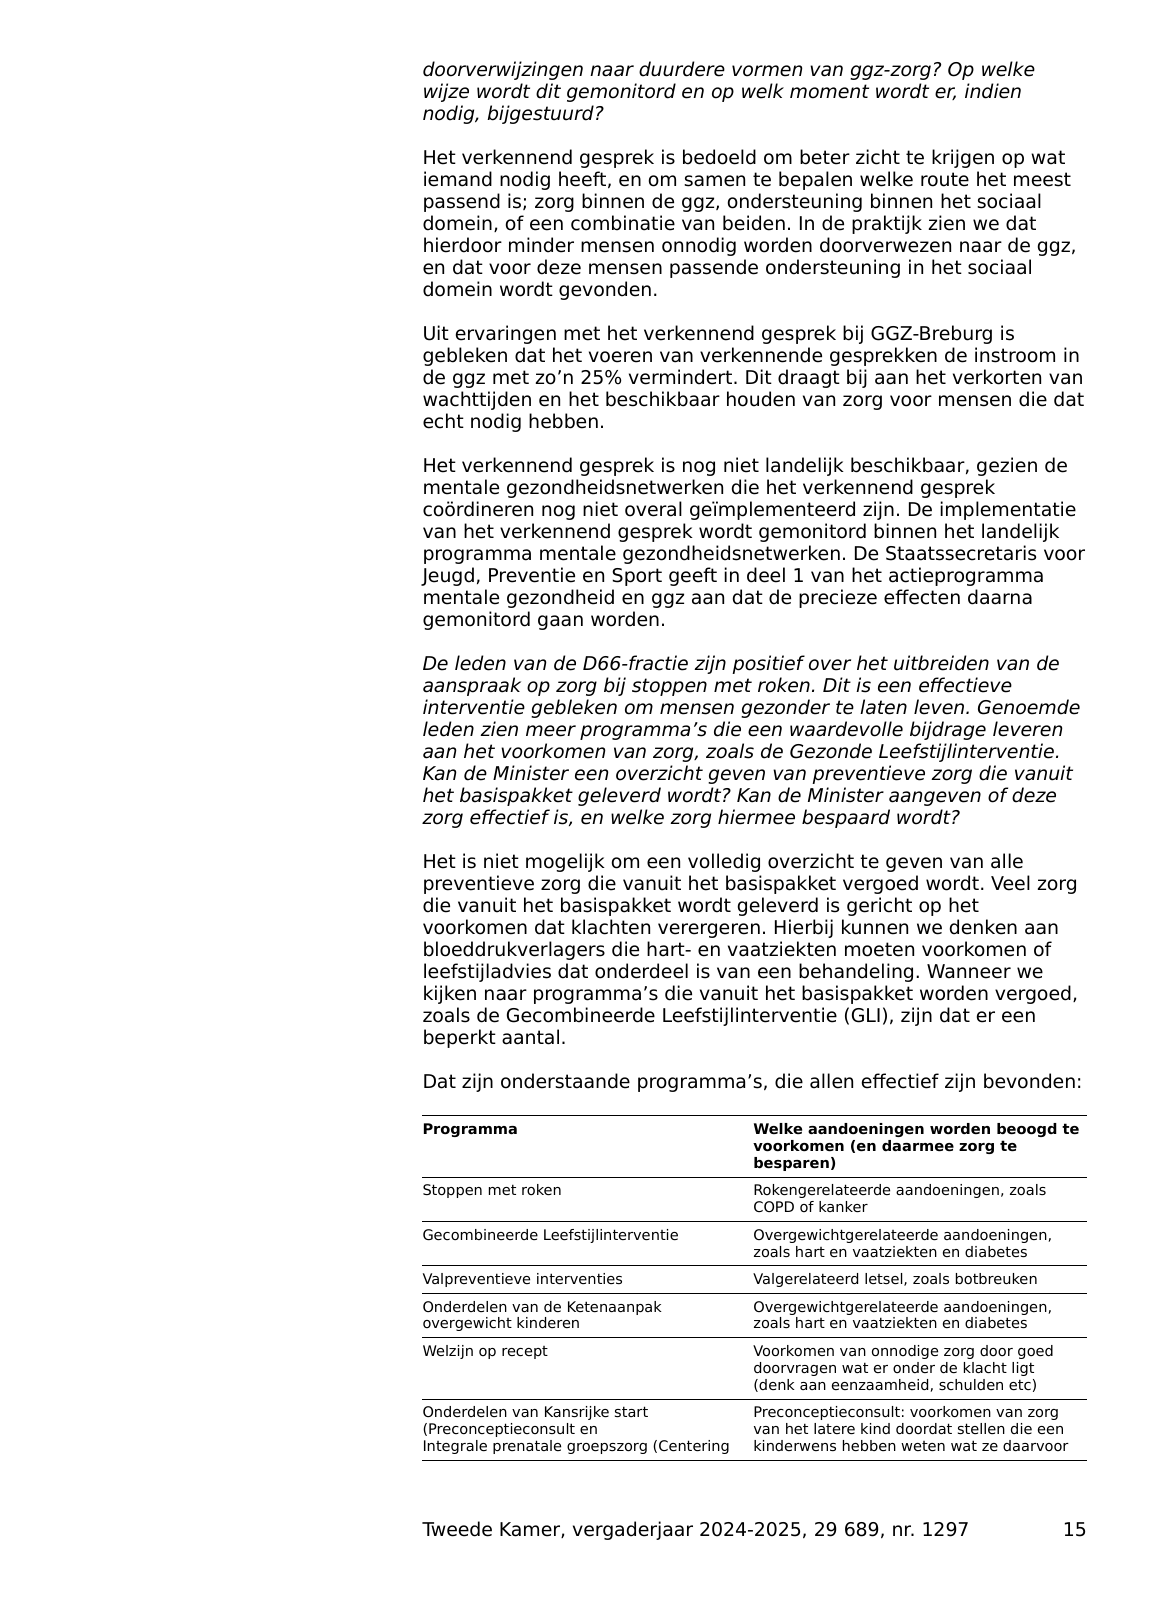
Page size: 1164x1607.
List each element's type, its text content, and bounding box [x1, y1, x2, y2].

text Het is niet mogelijk om een volledig overzicht te geven van alle preventieve zorg die vanuit het basispakket vergoed wordt. Veel zorg die vanuit het basispakket wordt geleverd is gericht op het voorkomen dat klachten verergeren. Hierbij kunnen we denken aan bloeddrukverlagers die hart- en vaatziekten moeten voorkomen of leefstijladvies dat onderdeel is van een behandeling. Wanneer we kijken naar programma’s die vanuit het basispakket worden vergoed, zoals de Gecombineerde Leefstijlinterventie (GLI), zijn dat er een beperkt aantal. [422, 851, 1087, 1049]
table_cell Valpreventieve interventies [422, 1266, 747, 1293]
text Het verkennend gesprek is bedoeld om beter zicht te krijgen op wat iemand nodig heeft, en om samen te bepalen welke route het meest passend is; zorg binnen de ggz, ondersteuning binnen het sociaal domein, of een combinatie van beiden. In de praktijk zien we dat hierdoor minder mensen onnodig worden doorverwezen naar de ggz, en dat voor deze mensen passende ondersteuning in het sociaal domein wordt gevonden. [422, 147, 1087, 301]
table_cell Voorkomen van onnodige zorg door goed doorvragen wat er onder de klacht ligt (denk aan eenzaamheid, schulden etc) [747, 1338, 1087, 1398]
table_cell Valgerelateerd letsel, zoals botbreuken [747, 1266, 1087, 1293]
table_header Programma [422, 1116, 747, 1177]
table_cell Rokengerelateerde aandoeningen, zoals COPD of kanker [747, 1178, 1087, 1221]
text Het verkennend gesprek is nog niet landelijk beschikbaar, gezien de mentale gezondheidsnetwerken die het verkennend gesprek coördineren nog niet overal geïmplementeerd zijn. De implementatie van het verkennend gesprek wordt gemonitord binnen het landelijk programma mentale gezondheidsnetwerken. De Staatssecretaris voor Jeugd, Preventie en Sport geeft in deel 1 van het actieprogramma mentale gezondheid en ggz aan dat de precieze effecten daarna gemonitord gaan worden. [422, 455, 1087, 631]
table_cell Gecombineerde Leefstijlinterventie [422, 1222, 747, 1265]
table_cell Overgewichtgerelateerde aandoeningen, zoals hart en vaatziekten en diabetes [747, 1294, 1087, 1337]
table_header Welke aandoeningen worden beoogd te voorkomen (en daarmee zorg te besparen) [747, 1116, 1087, 1177]
table_cell Onderdelen van Kansrijke start (Preconceptieconsult en Integrale prenatale groepszorg (Centering [422, 1400, 747, 1460]
text doorverwijzingen naar duurdere vormen van ggz-zorg? Op welke wijze wordt dit gemonitord en op welk moment wordt er, indien nodig, bijgestuurd? [422, 59, 1087, 125]
text Dat zijn onderstaande programma’s, die allen effectief zijn bevonden: [422, 1071, 1087, 1093]
table_cell Onderdelen van de Ketenaanpak overgewicht kinderen [422, 1294, 747, 1337]
table_cell Overgewichtgerelateerde aandoeningen, zoals hart en vaatziekten en diabetes [747, 1222, 1087, 1265]
table_cell Stoppen met roken [422, 1178, 747, 1221]
text De leden van de D66-fractie zijn positief over het uitbreiden van de aanspraak op zorg bij stoppen met roken. Dit is een effectieve interventie gebleken om mensen gezonder te laten leven. Genoemde leden zien meer programma’s die een waardevolle bijdrage leveren aan het voorkomen van zorg, zoals de Gezonde Leefstijlinterventie. Kan de Minister een overzicht geven van preventieve zorg die vanuit het basispakket geleverd wordt? Kan de Minister aangeven of deze zorg effectief is, en welke zorg hiermee bespaard wordt? [422, 653, 1087, 829]
text Uit ervaringen met het verkennend gesprek bij GGZ-Breburg is gebleken dat het voeren van verkennende gesprekken de instroom in de ggz met zo’n 25% vermindert. Dit draagt bij aan het verkorten van wachttijden en het beschikbaar houden van zorg voor mensen die dat echt nodig hebben. [422, 323, 1087, 433]
table_cell Preconceptieconsult: voorkomen van zorg van het latere kind doordat stellen die een kinderwens hebben weten wat ze daarvoor [747, 1400, 1087, 1460]
table_cell Welzijn op recept [422, 1338, 747, 1398]
